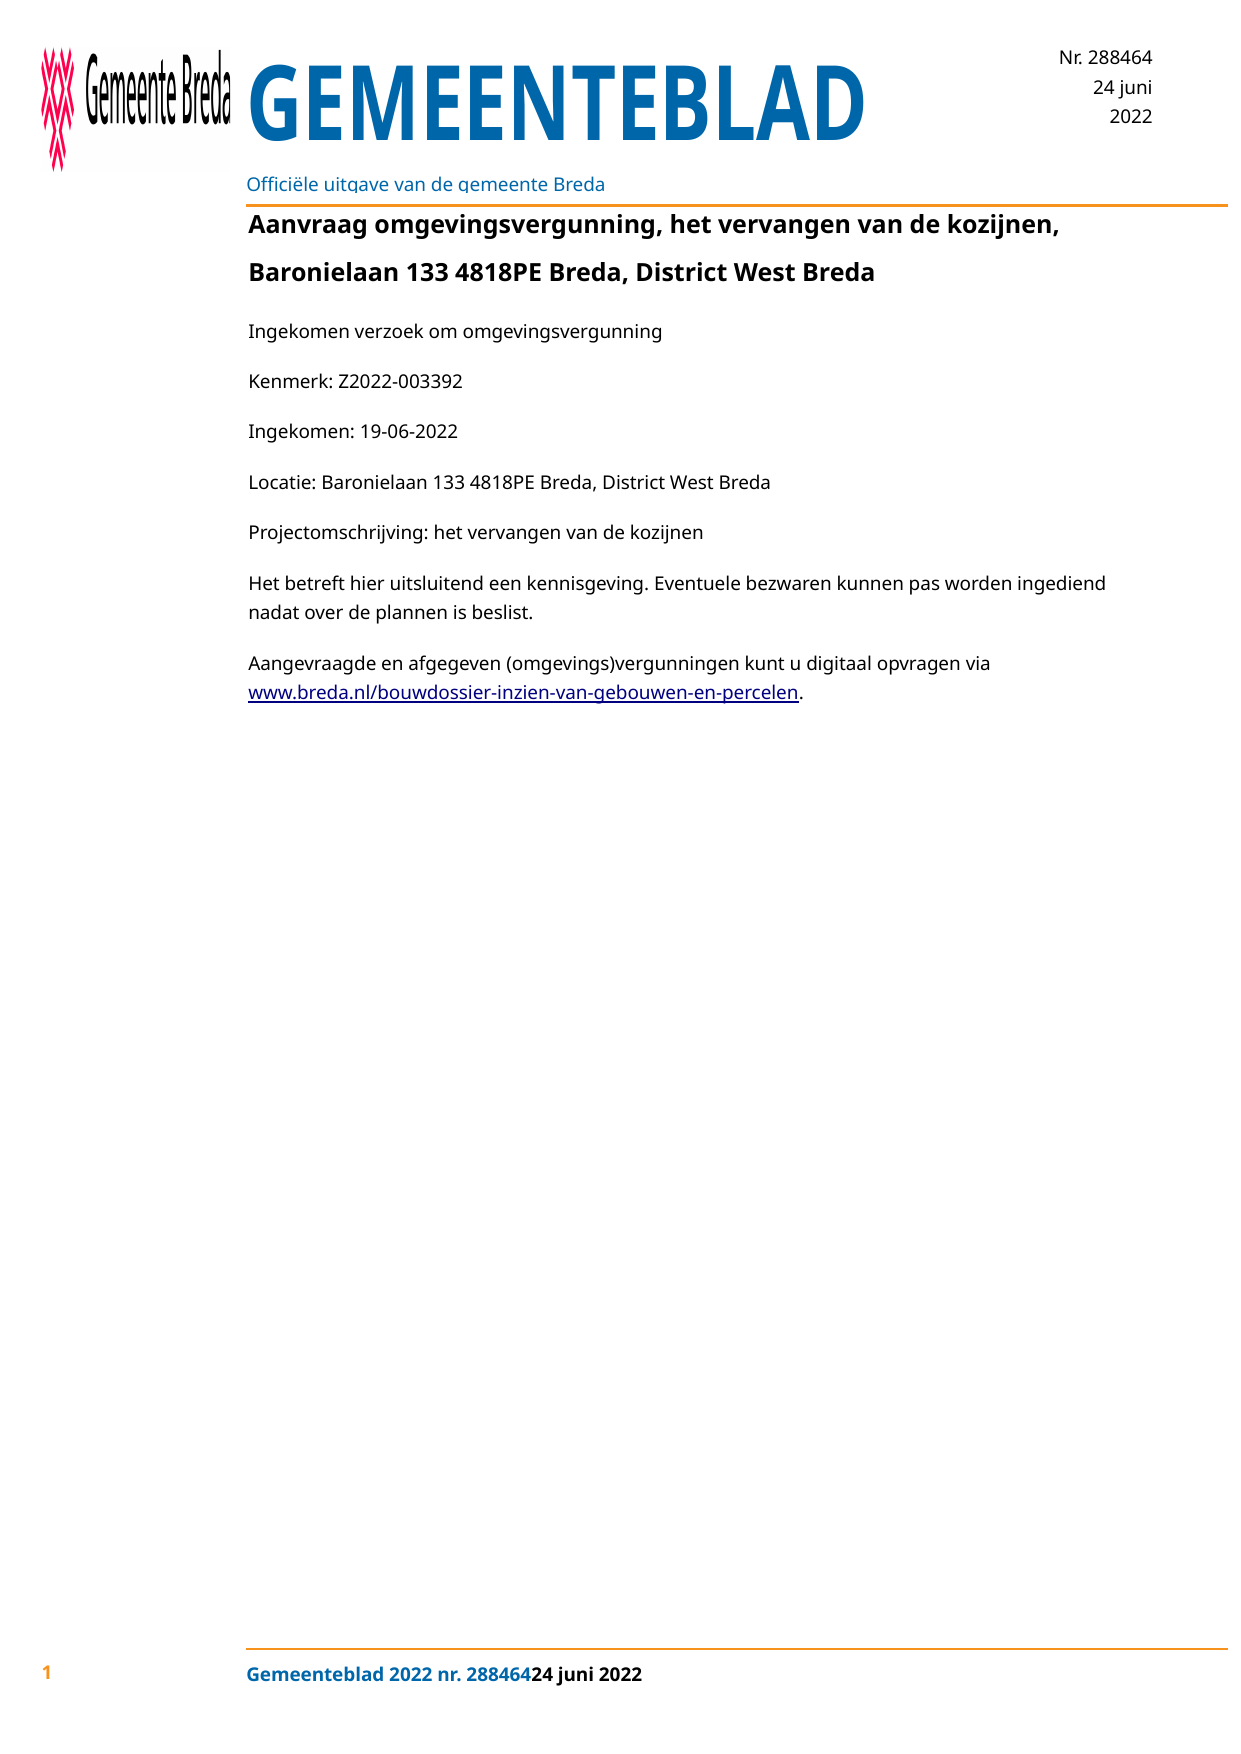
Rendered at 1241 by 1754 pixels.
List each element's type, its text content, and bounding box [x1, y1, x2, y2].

text Aanvraag omgevingsvergunning, het vervangen van de kozijnen, Baronielaan 133 4818PE Breda, District West Breda [248, 207, 1152, 288]
text Het betreft hier uitsluitend een kennisgeving. Eventuele bezwaren kunnen pas worden ingediend nadat over de plannen is beslist. [248, 570, 1152, 625]
text Ingekomen: 19-06-2022 [248, 419, 1152, 444]
picture [41, 47, 231, 172]
text Kenmerk: Z2022-003392 [248, 368, 1152, 394]
text Ingekomen verzoek om omgevingsvergunning [248, 318, 1152, 344]
text Locatie: Baronielaan 133 4818PE Breda, District West Breda [248, 469, 1152, 495]
text Projectomschrijving: het vervangen van de kozijnen [248, 519, 1152, 545]
text Aangevraagde en afgegeven (omgevings)vergunningen kunt u digitaal opvragen via www.breda.nl/bouwdossier-inzien-van-gebouwen-en-percelen. [248, 650, 1152, 705]
